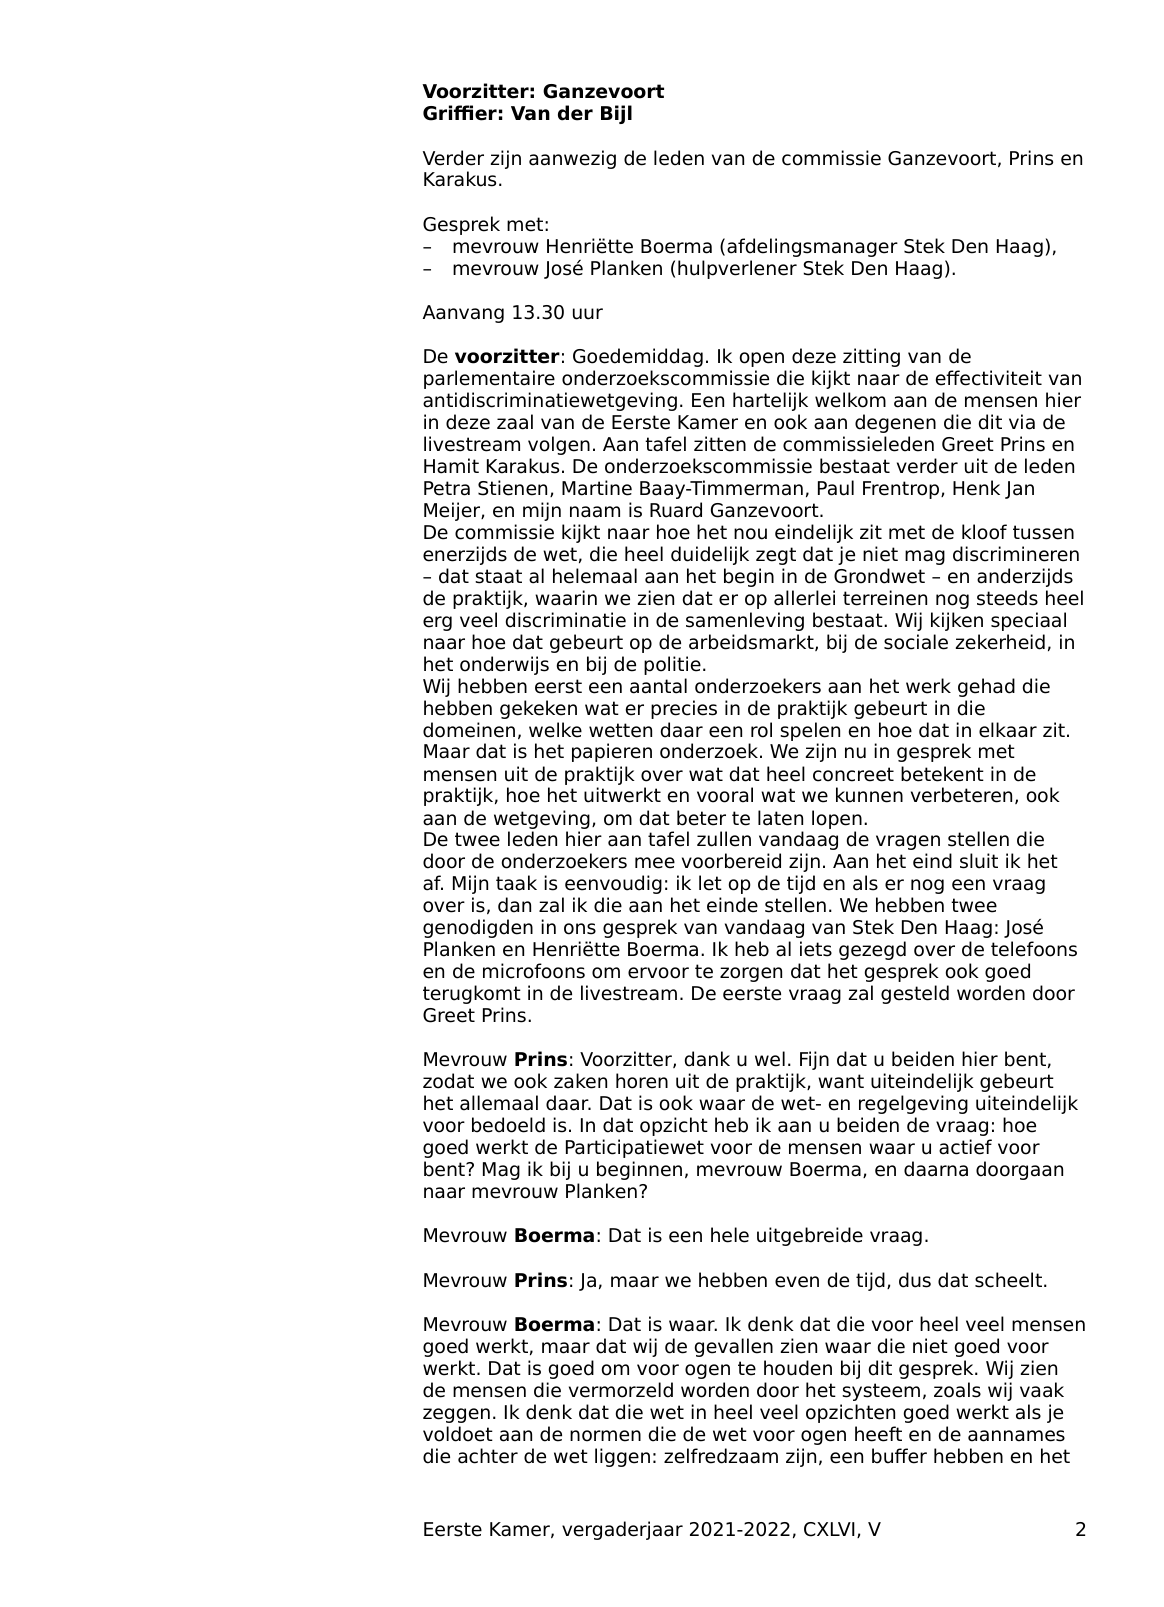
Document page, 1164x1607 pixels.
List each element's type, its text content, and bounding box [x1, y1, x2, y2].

text Mevrouw Boerma: Dat is een hele uitgebreide vraag. [422, 1225, 1087, 1247]
text Griffier: Van der Bijl [422, 103, 1087, 125]
text Voorzitter: Ganzevoort [422, 81, 1087, 103]
text Gesprek met: [422, 213, 1087, 236]
text Mevrouw Boerma: Dat is waar. Ik denk dat die voor heel veel mensen goed werkt, maar dat wij de gevallen zien waar die niet goed voor werkt. Dat is goed om voor ogen te houden bij dit gesprek. Wij zien de mensen die vermorzeld worden door het systeem, zoals wij vaak zeggen. Ik denk dat die wet in heel veel opzichten goed werkt als je voldoet aan de normen die de wet voor ogen heeft en de aannames die achter de wet liggen: zelfredzaam zijn, een buffer hebben en het [422, 1314, 1087, 1468]
text – mevrouw José Planken (hulpverlener Stek Den Haag). [422, 257, 1087, 279]
text De voorzitter: Goedemiddag. Ik open deze zitting van de parlementaire onderzoekscommissie die kijkt naar de effectiviteit van antidiscriminatiewetgeving. Een hartelijk welkom aan de mensen hier in deze zaal van de Eerste Kamer en ook aan degenen die dit via de livestream volgen. Aan tafel zitten de commissieleden Greet Prins en Hamit Karakus. De onderzoekscommissie bestaat verder uit de leden Petra Stienen, Martine Baay-Timmerman, Paul Frentrop, Henk Jan Meijer, en mijn naam is Ruard Ganzevoort. [422, 346, 1087, 522]
text Verder zijn aanwezig de leden van de commissie Ganzevoort, Prins en Karakus. [422, 147, 1087, 191]
text De twee leden hier aan tafel zullen vandaag de vragen stellen die door de onderzoekers mee voorbereid zijn. Aan het eind sluit ik het af. Mijn taak is eenvoudig: ik let op de tijd en als er nog een vraag over is, dan zal ik die aan het einde stellen. We hebben twee genodigden in ons gesprek van vandaag van Stek Den Haag: José Planken en Henriëtte Boerma. Ik heb al iets gezegd over de telefoons en de microfoons om ervoor te zorgen dat het gesprek ook goed terugkomt in de livestream. De eerste vraag zal gesteld worden door Greet Prins. [422, 829, 1087, 1027]
text Aanvang 13.30 uur [422, 302, 1087, 324]
text Mevrouw Prins: Voorzitter, dank u wel. Fijn dat u beiden hier bent, zodat we ook zaken horen uit de praktijk, want uiteindelijk gebeurt het allemaal daar. Dat is ook waar de wet- en regelgeving uiteindelijk voor bedoeld is. In dat opzicht heb ik aan u beiden de vraag: hoe goed werkt de Participatiewet voor de mensen waar u actief voor bent? Mag ik bij u beginnen, mevrouw Boerma, en daarna doorgaan naar mevrouw Planken? [422, 1049, 1087, 1203]
text Wij hebben eerst een aantal onderzoekers aan het werk gehad die hebben gekeken wat er precies in de praktijk gebeurt in die domeinen, welke wetten daar een rol spelen en hoe dat in elkaar zit. Maar dat is het papieren onderzoek. We zijn nu in gesprek met mensen uit de praktijk over wat dat heel concreet betekent in de praktijk, hoe het uitwerkt en vooral wat we kunnen verbeteren, ook aan de wetgeving, om dat beter te laten lopen. [422, 676, 1087, 829]
text De commissie kijkt naar hoe het nou eindelijk zit met de kloof tussen enerzijds de wet, die heel duidelijk zegt dat je niet mag discrimineren – dat staat al helemaal aan het begin in de Grondwet – en anderzijds de praktijk, waarin we zien dat er op allerlei terreinen nog steeds heel erg veel discriminatie in de samenleving bestaat. Wij kijken speciaal naar hoe dat gebeurt op de arbeidsmarkt, bij de sociale zekerheid, in het onderwijs en bij de politie. [422, 522, 1087, 676]
text Mevrouw Prins: Ja, maar we hebben even de tijd, dus dat scheelt. [422, 1269, 1087, 1292]
text – mevrouw Henriëtte Boerma (afdelingsmanager Stek Den Haag), [422, 236, 1087, 257]
